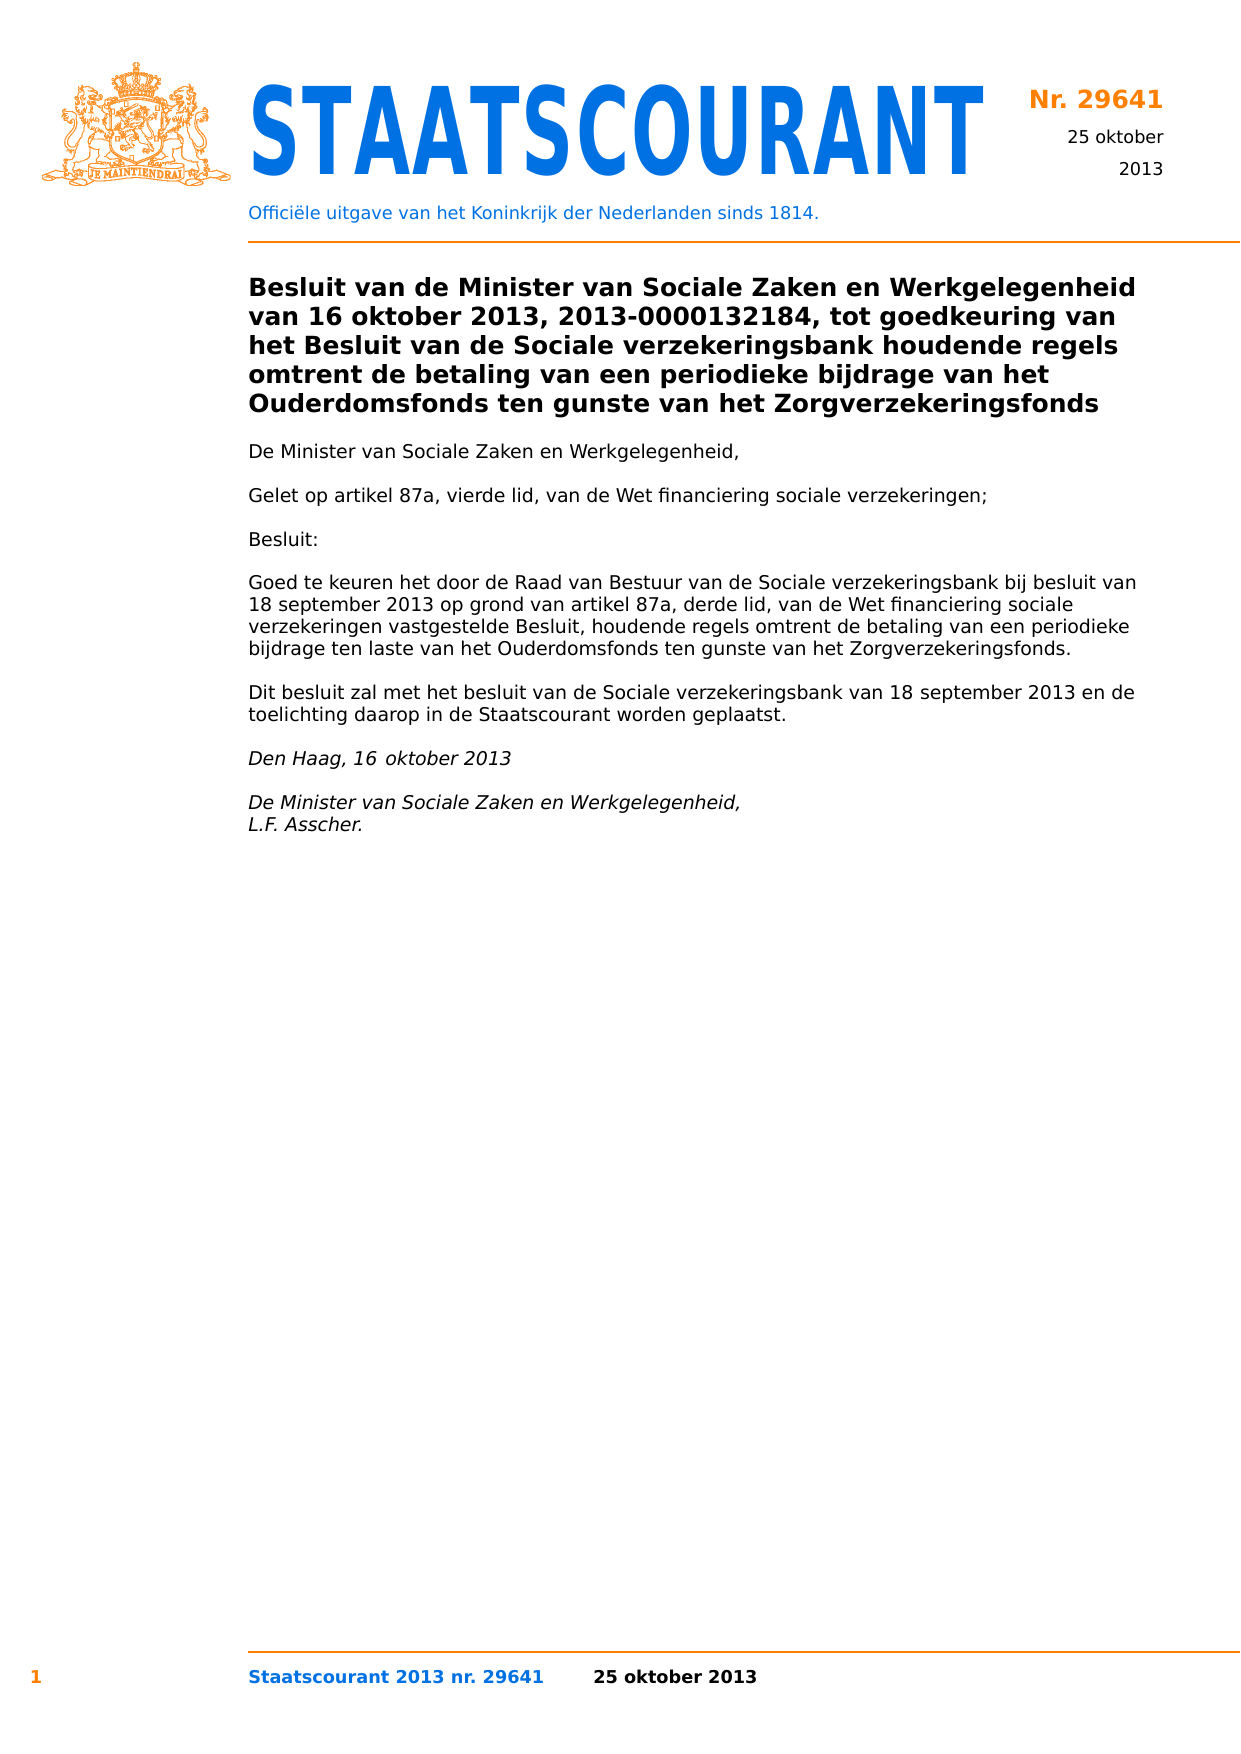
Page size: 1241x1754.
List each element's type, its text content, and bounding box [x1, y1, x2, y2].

text Besluit: [248, 528, 1163, 550]
table_cell 2013 [998, 153, 1240, 203]
table_cell 25 oktober [998, 121, 1240, 153]
subtitle Besluit van de Minister van Sociale Zaken en Werkgelegenheid van 16 oktober 2013, 2013-0000132184, tot goedkeuring van het Besluit van de Sociale verzekeringsbank houdende regels omtrent de betaling van een periodieke bijdrage van het Ouderdomsfonds ten gunste van het Zorgverzekeringsfonds [248, 273, 1163, 419]
text De Minister van Sociale Zaken en Werkgelegenheid, [248, 441, 1163, 463]
text De Minister van Sociale Zaken en Werkgelegenheid, L.F. Asscher. [248, 792, 1163, 836]
text Goed te keuren het door de Raad van Bestuur van de Sociale verzekeringsbank bij besluit van 18 september 2013 op grond van artikel 87a, derde lid, van de Wet financiering sociale verzekeringen vastgestelde Besluit, houdende regels omtrent de betaling van een periodieke bijdrage ten laste van het Ouderdomsfonds ten gunste van het Zorgverzekeringsfonds. [248, 572, 1163, 660]
table_header STAATSCOURANT [248, 62, 998, 203]
text Den Haag, 16 oktober 2013 [248, 748, 1163, 770]
text Gelet op artikel 87a, vierde lid, van de Wet financiering sociale verzekeringen; [248, 484, 1163, 507]
table_header Nr. 29641 [998, 62, 1240, 121]
table_header [25, 62, 248, 241]
table_cell Officiële uitgave van het Koninkrijk der Nederlanden sinds 1814. [248, 203, 1240, 241]
picture [41, 62, 231, 186]
text Dit besluit zal met het besluit van de Sociale verzekeringsbank van 18 september 2013 en de toelichting daarop in de Staatscourant worden geplaatst. [248, 682, 1163, 726]
